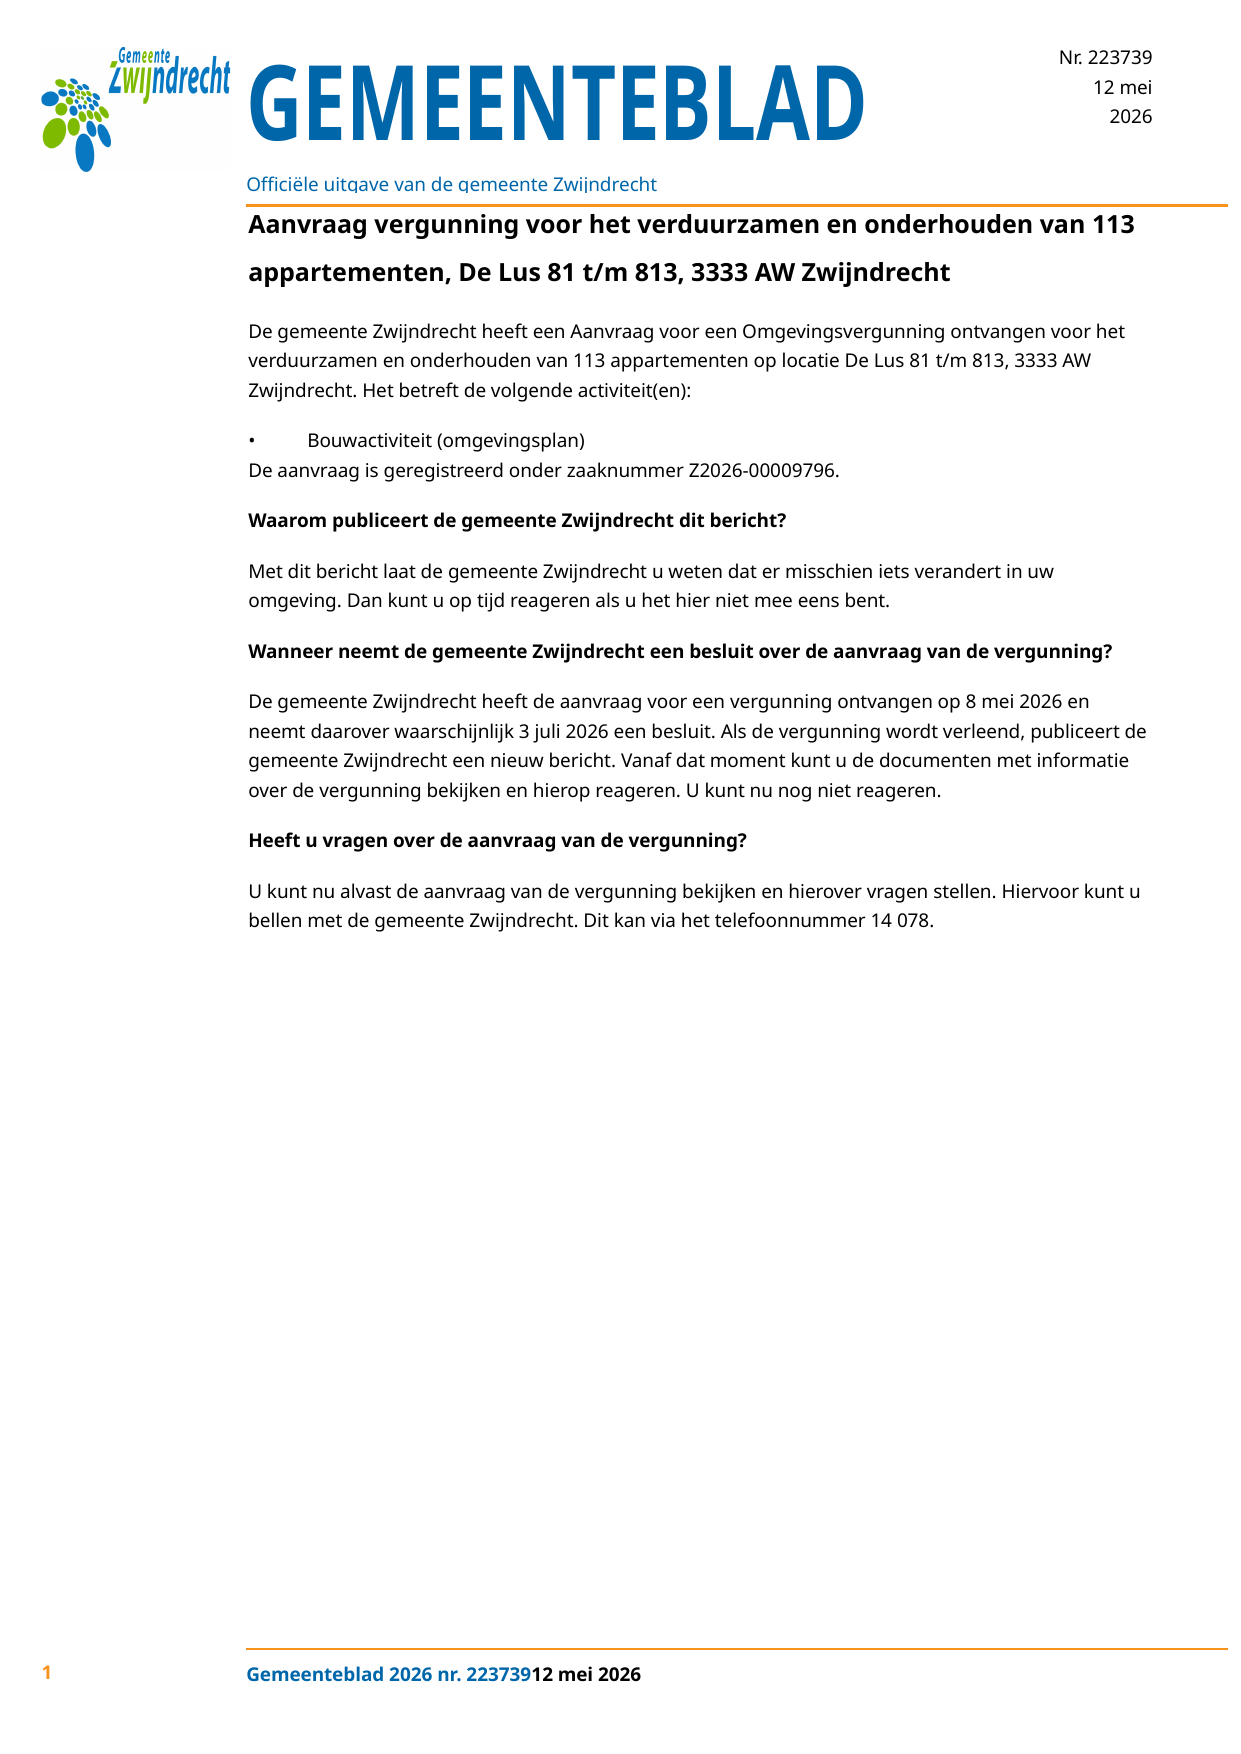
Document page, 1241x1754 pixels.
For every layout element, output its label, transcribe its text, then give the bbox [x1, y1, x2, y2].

text Wanneer neemt de gemeente Zwijndrecht een besluit over de aanvraag van de vergunning? [248, 638, 1152, 664]
text Met dit bericht laat de gemeente Zwijndrecht u weten dat er misschien iets verandert in uw omgeving. Dan kunt u op tijd reageren als u het hier niet mee eens bent. [248, 558, 1152, 613]
text Heeft u vragen over de aanvraag van de vergunning? [248, 827, 1152, 853]
text De gemeente Zwijndrecht heeft een Aanvraag voor een Omgevingsvergunning ontvangen voor het verduurzamen en onderhouden van 113 appartementen op locatie De Lus 81 t/m 813, 3333 AW Zwijndrecht. Het betreft de volgende activiteit(en): [248, 318, 1152, 403]
text Waarom publiceert de gemeente Zwijndrecht dit bericht? [248, 507, 1152, 533]
text U kunt nu alvast de aanvraag van de vergunning bekijken en hierover vragen stellen. Hiervoor kunt u bellen met de gemeente Zwijndrecht. Dit kan via het telefoonnummer 14 078. [248, 878, 1152, 933]
text De gemeente Zwijndrecht heeft de aanvraag voor een vergunning ontvangen op 8 mei 2026 en neemt daarover waarschijnlijk 3 juli 2026 een besluit. Als de vergunning wordt verleend, publiceert de gemeente Zwijndrecht een nieuw bericht. Vanaf dat moment kunt u de documenten met informatie over de vergunning bekijken en hierop reageren. U kunt nu nog niet reageren. [248, 688, 1152, 803]
text Aanvraag vergunning voor het verduurzamen en onderhouden van 113 appartementen, De Lus 81 t/m 813, 3333 AW Zwijndrecht [248, 207, 1152, 288]
list Bouwactiviteit (omgevingsplan) [248, 427, 1152, 453]
text De aanvraag is geregistreerd onder zaaknummer Z2026-00009796. [248, 457, 1152, 483]
picture [41, 47, 231, 172]
